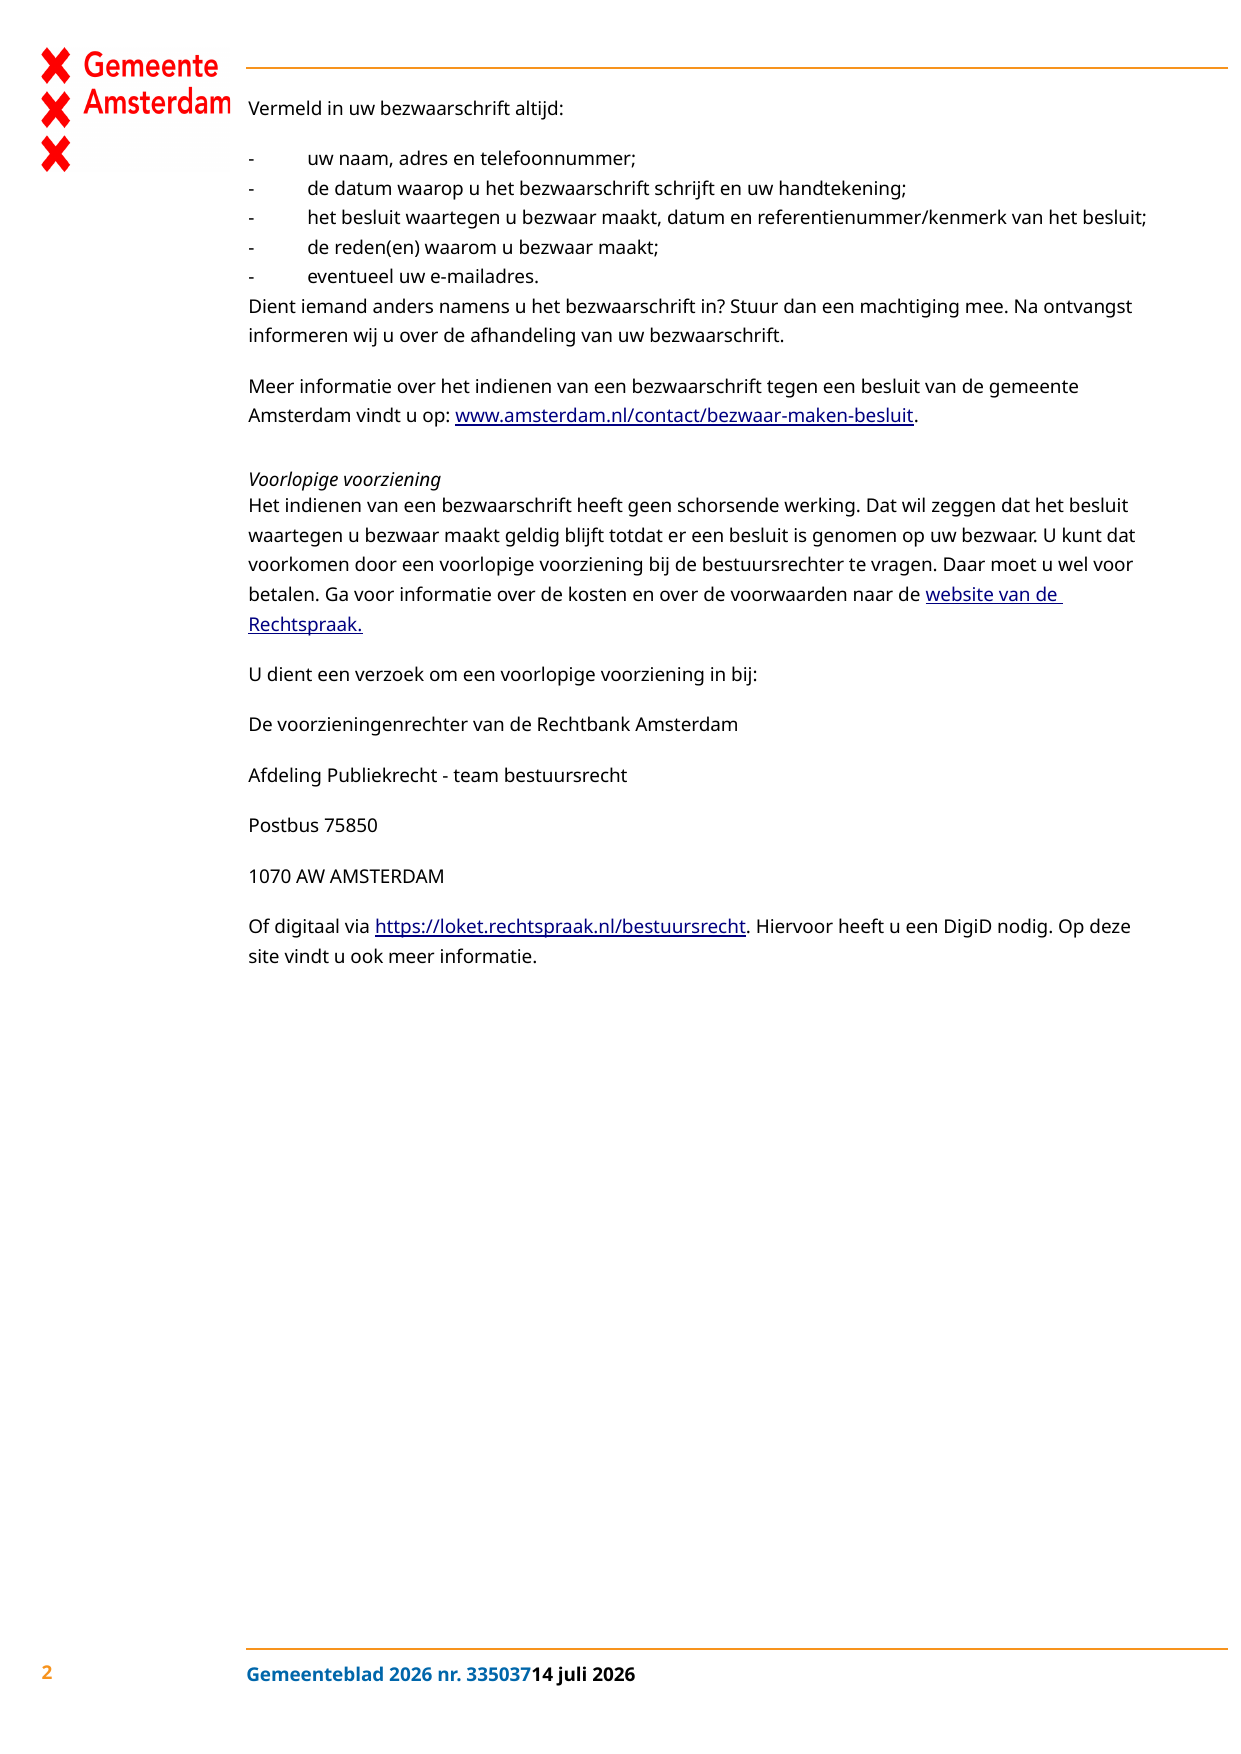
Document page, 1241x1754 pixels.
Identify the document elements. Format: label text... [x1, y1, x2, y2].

text Voorlopige voorziening [248, 467, 1152, 492]
text Afdeling Publiekrecht - team bestuursrecht [248, 762, 1152, 788]
list de datum waarop u het bezwaarschrift schrijft en uw handtekening; [248, 175, 1152, 201]
text Het indienen van een bezwaarschrift heeft geen schorsende werking. Dat wil zeggen dat het besluit waartegen u bezwaar maakt geldig blijft totdat er een besluit is genomen op uw bezwaar. U kunt dat voorkomen door een voorlopige voorziening bij de bestuursrechter te vragen. Daar moet u wel voor betalen. Ga voor informatie over de kosten en over de voorwaarden naar de website van de Rechtspraak. [248, 492, 1152, 636]
text De voorzieningenrechter van de Rechtbank Amsterdam [248, 712, 1152, 737]
list de reden(en) waarom u bezwaar maakt; [248, 234, 1152, 260]
text Postbus 75850 [248, 812, 1152, 838]
list het besluit waartegen u bezwaar maakt, datum en referentienummer/kenmerk van het besluit; [248, 204, 1152, 230]
text Vermeld in uw bezwaarschrift altijd: [248, 95, 1152, 121]
text U dient een verzoek om een voorlopige voorziening in bij: [248, 661, 1152, 687]
text Meer informatie over het indienen van een bezwaarschrift tegen een besluit van de gemeente Amsterdam vindt u op: www.amsterdam.nl/contact/bezwaar-maken-besluit. [248, 373, 1152, 428]
list eventueel uw e-mailadres. [248, 263, 1152, 289]
list uw naam, adres en telefoonnummer; [248, 145, 1152, 171]
text Dient iemand anders namens u het bezwaarschrift in? Stuur dan een machtiging mee. Na ontvangst informeren wij u over de afhandeling van uw bezwaarschrift. [248, 293, 1152, 348]
text Of digitaal via https://loket.rechtspraak.nl/bestuursrecht. Hiervoor heeft u een DigiD nodig. Op deze site vindt u ook meer informatie. [248, 913, 1152, 968]
picture [41, 47, 231, 172]
text 1070 AW AMSTERDAM [248, 863, 1152, 888]
